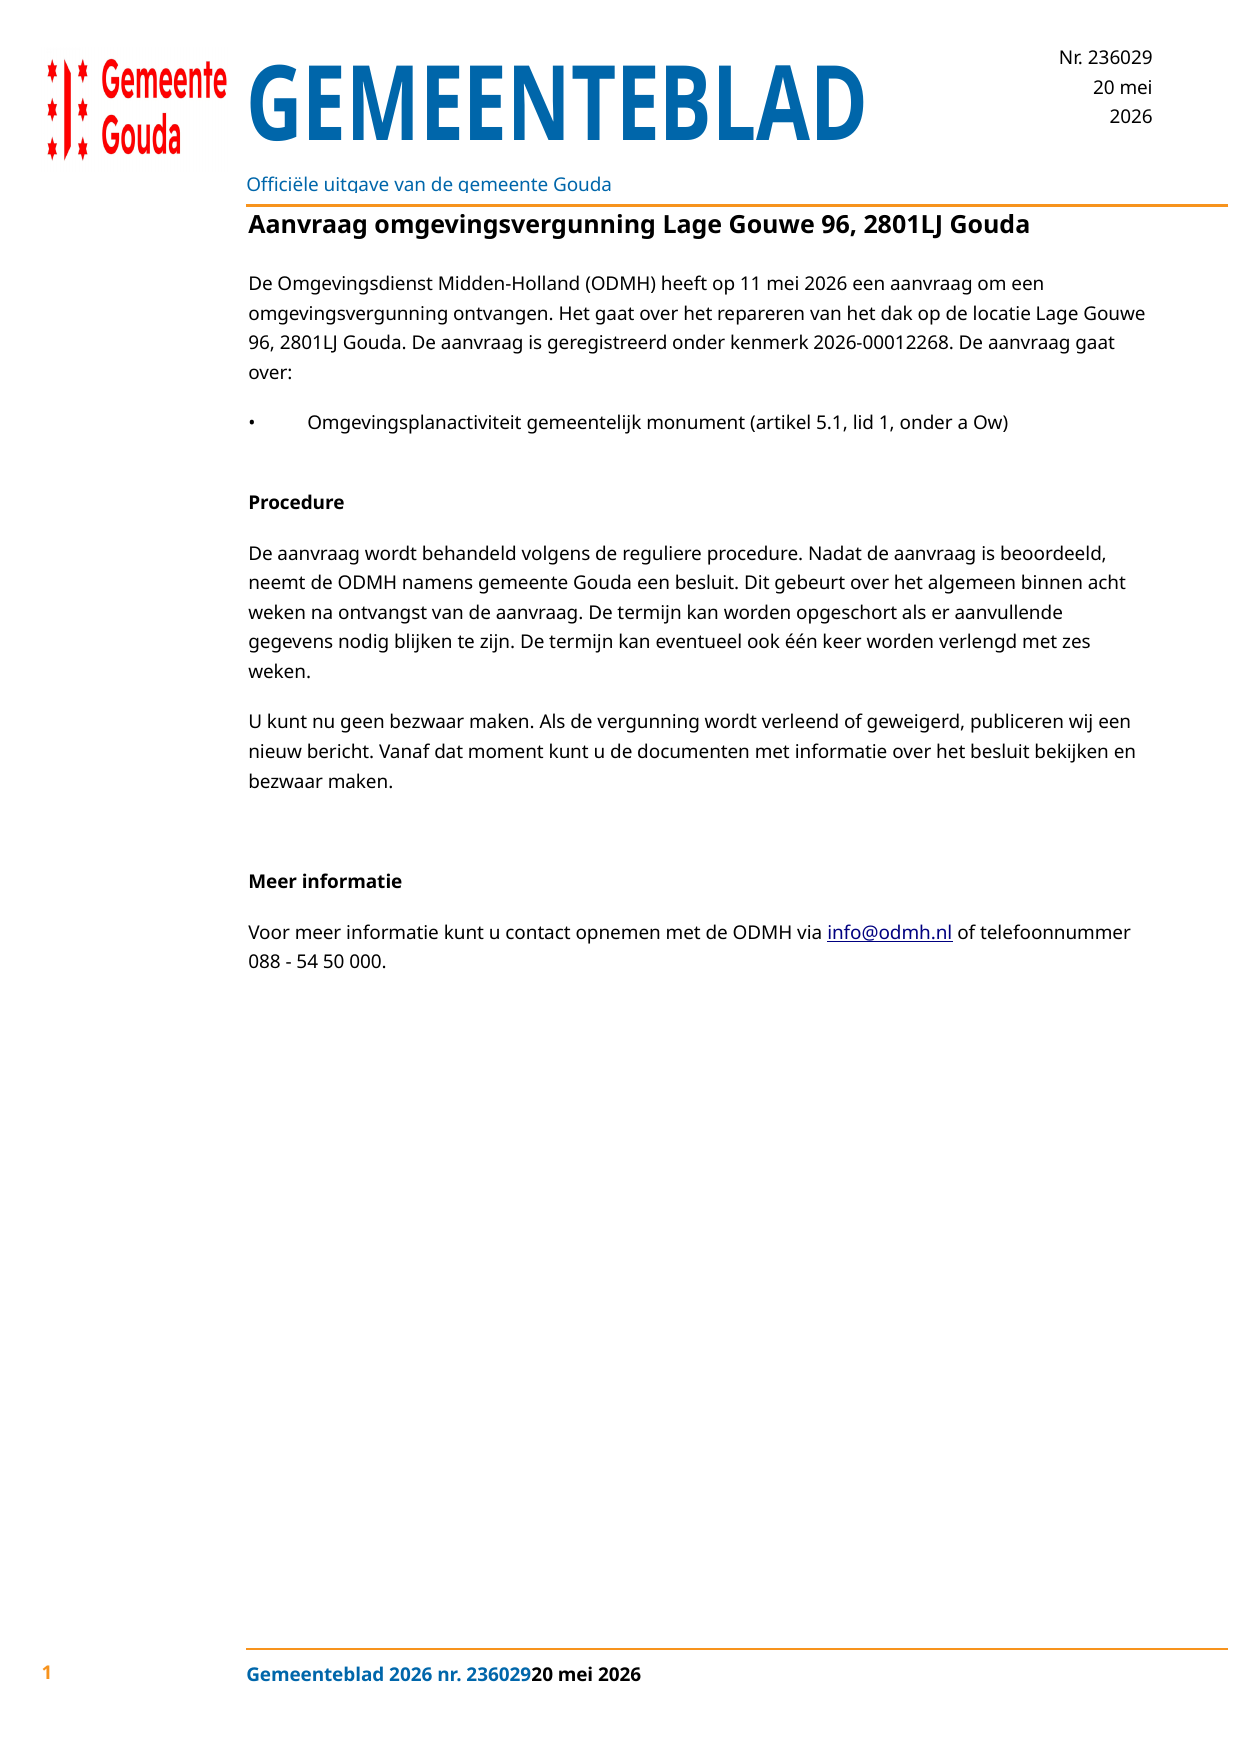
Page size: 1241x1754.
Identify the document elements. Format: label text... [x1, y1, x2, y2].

text Aanvraag omgevingsvergunning Lage Gouwe 96, 2801LJ Gouda [248, 207, 1152, 241]
picture [41, 47, 231, 172]
text De Omgevingsdienst Midden-Holland (ODMH) heeft op 11 mei 2026 een aanvraag om een omgevingsvergunning ontvangen. Het gaat over het repareren van het dak op de locatie Lage Gouwe 96, 2801LJ Gouda. De aanvraag is geregistreerd onder kenmerk 2026-00012268. De aanvraag gaat over: [248, 270, 1152, 385]
text Procedure [248, 489, 1152, 515]
text Meer informatie [248, 869, 1152, 894]
text Voor meer informatie kunt u contact opnemen met de ODMH via info@odmh.nl of telefoonnummer 088 - 54 50 000. [248, 919, 1152, 974]
list Omgevingsplanactiviteit gemeentelijk monument (artikel 5.1, lid 1, onder a Ow) [248, 409, 1152, 435]
text De aanvraag wordt behandeld volgens de reguliere procedure. Nadat de aanvraag is beoordeeld, neemt de ODMH namens gemeente Gouda een besluit. Dit gebeurt over het algemeen binnen acht weken na ontvangst van de aanvraag. De termijn kan worden opgeschort als er aanvullende gegevens nodig blijken te zijn. De termijn kan eventueel ook één keer worden verlengd met zes weken. [248, 540, 1152, 684]
text U kunt nu geen bezwaar maken. Als de vergunning wordt verleend of geweigerd, publiceren wij een nieuw bericht. Vanaf dat moment kunt u de documenten met informatie over het besluit bekijken en bezwaar maken. [248, 709, 1152, 793]
